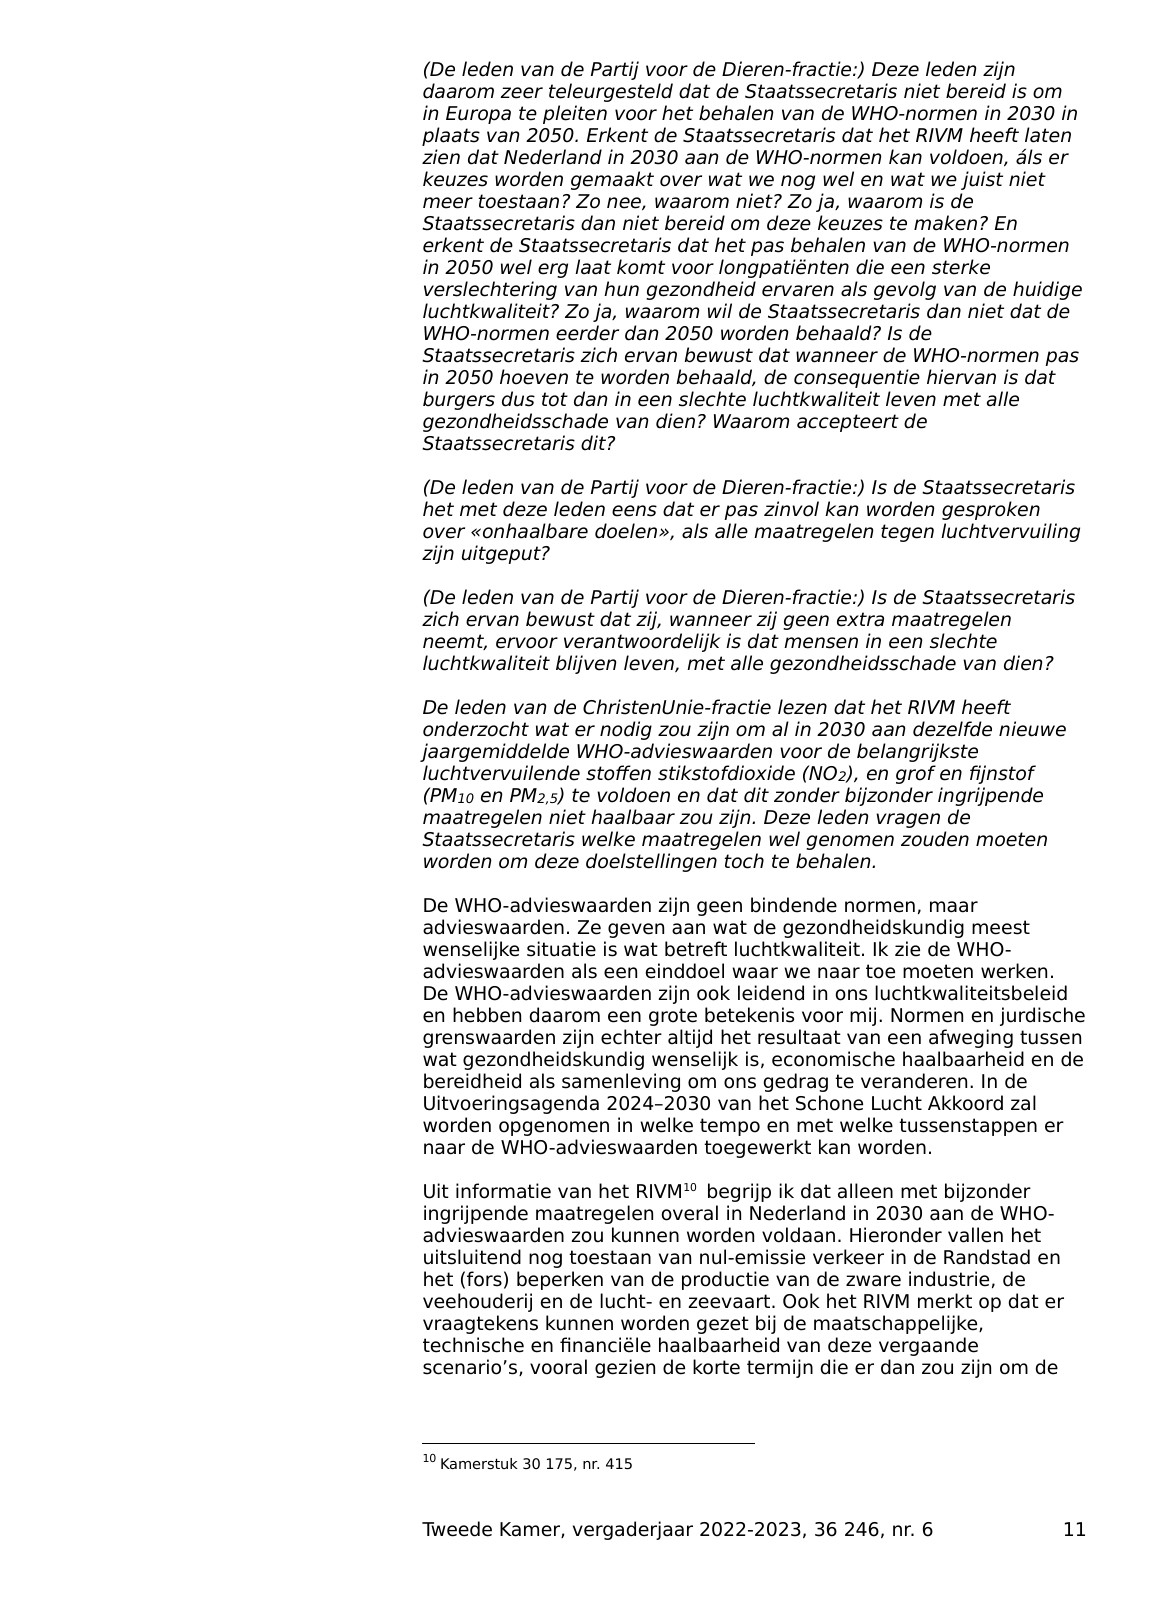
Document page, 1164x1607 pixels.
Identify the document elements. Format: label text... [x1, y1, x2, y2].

text De leden van de ChristenUnie-fractie lezen dat het RIVM heeft onderzocht wat er nodig zou zijn om al in 2030 aan dezelfde nieuwe jaargemiddelde WHO-advieswaarden voor de belangrijkste luchtvervuilende stoffen stikstofdioxide (NO2), en grof en fijnstof (PM10 en PM2,5) te voldoen en dat dit zonder bijzonder ingrijpende maatregelen niet haalbaar zou zijn. Deze leden vragen de Staatssecretaris welke maatregelen wel genomen zouden moeten worden om deze doelstellingen toch te behalen. [422, 697, 1087, 873]
text (De leden van de Partij voor de Dieren-fractie:) Deze leden zijn daarom zeer teleurgesteld dat de Staatssecretaris niet bereid is om in Europa te pleiten voor het behalen van de WHO-normen in 2030 in plaats van 2050. Erkent de Staatssecretaris dat het RIVM heeft laten zien dat Nederland in 2030 aan de WHO-normen kan voldoen, áls er keuzes worden gemaakt over wat we nog wel en wat we juist niet meer toestaan? Zo nee, waarom niet? Zo ja, waarom is de Staatssecretaris dan niet bereid om deze keuzes te maken? En erkent de Staatssecretaris dat het pas behalen van de WHO-normen in 2050 wel erg laat komt voor longpatiënten die een sterke verslechtering van hun gezondheid ervaren als gevolg van de huidige luchtkwaliteit? Zo ja, waarom wil de Staatssecretaris dan niet dat de WHO-normen eerder dan 2050 worden behaald? Is de Staatssecretaris zich ervan bewust dat wanneer de WHO-normen pas in 2050 hoeven te worden behaald, de consequentie hiervan is dat burgers dus tot dan in een slechte luchtkwaliteit leven met alle gezondheidsschade van dien? Waarom accepteert de Staatssecretaris dit? [422, 59, 1087, 455]
text (De leden van de Partij voor de Dieren-fractie:) Is de Staatssecretaris zich ervan bewust dat zij, wanneer zij geen extra maatregelen neemt, ervoor verantwoordelijk is dat mensen in een slechte luchtkwaliteit blijven leven, met alle gezondheidsschade van dien? [422, 587, 1087, 675]
text (De leden van de Partij voor de Dieren-fractie:) Is de Staatssecretaris het met deze leden eens dat er pas zinvol kan worden gesproken over «onhaalbare doelen», als alle maatregelen tegen luchtvervuiling zijn uitgeput? [422, 477, 1087, 565]
text De WHO-advieswaarden zijn geen bindende normen, maar advieswaarden. Ze geven aan wat de gezondheidskundig meest wenselijke situatie is wat betreft luchtkwaliteit. Ik zie de WHO-advieswaarden als een einddoel waar we naar toe moeten werken. De WHO-advieswaarden zijn ook leidend in ons luchtkwaliteitsbeleid en hebben daarom een grote betekenis voor mij. Normen en jurdische grenswaarden zijn echter altijd het resultaat van een afweging tussen wat gezondheidskundig wenselijk is, economische haalbaarheid en de bereidheid als samenleving om ons gedrag te veranderen. In de Uitvoeringsagenda 2024–2030 van het Schone Lucht Akkoord zal worden opgenomen in welke tempo en met welke tussenstappen er naar de WHO-advieswaarden toegewerkt kan worden. [422, 895, 1087, 1159]
text Uit informatie van het RIVM begrijp ik dat alleen met bijzonder ingrijpende maatregelen overal in Nederland in 2030 aan de WHO-advieswaarden zou kunnen worden voldaan. Hieronder vallen het uitsluitend nog toestaan van nul-emissie verkeer in de Randstad en het (fors) beperken van de productie van de zware industrie, de veehouderij en de lucht- en zeevaart. Ook het RIVM merkt op dat er vraagtekens kunnen worden gezet bij de maatschappelijke, technische en financiële haalbaarheid van deze vergaande scenario’s, vooral gezien de korte termijn die er dan zou zijn om de [422, 1181, 1087, 1379]
text Kamerstuk 30 175, nr. 415 [422, 1452, 1087, 1474]
